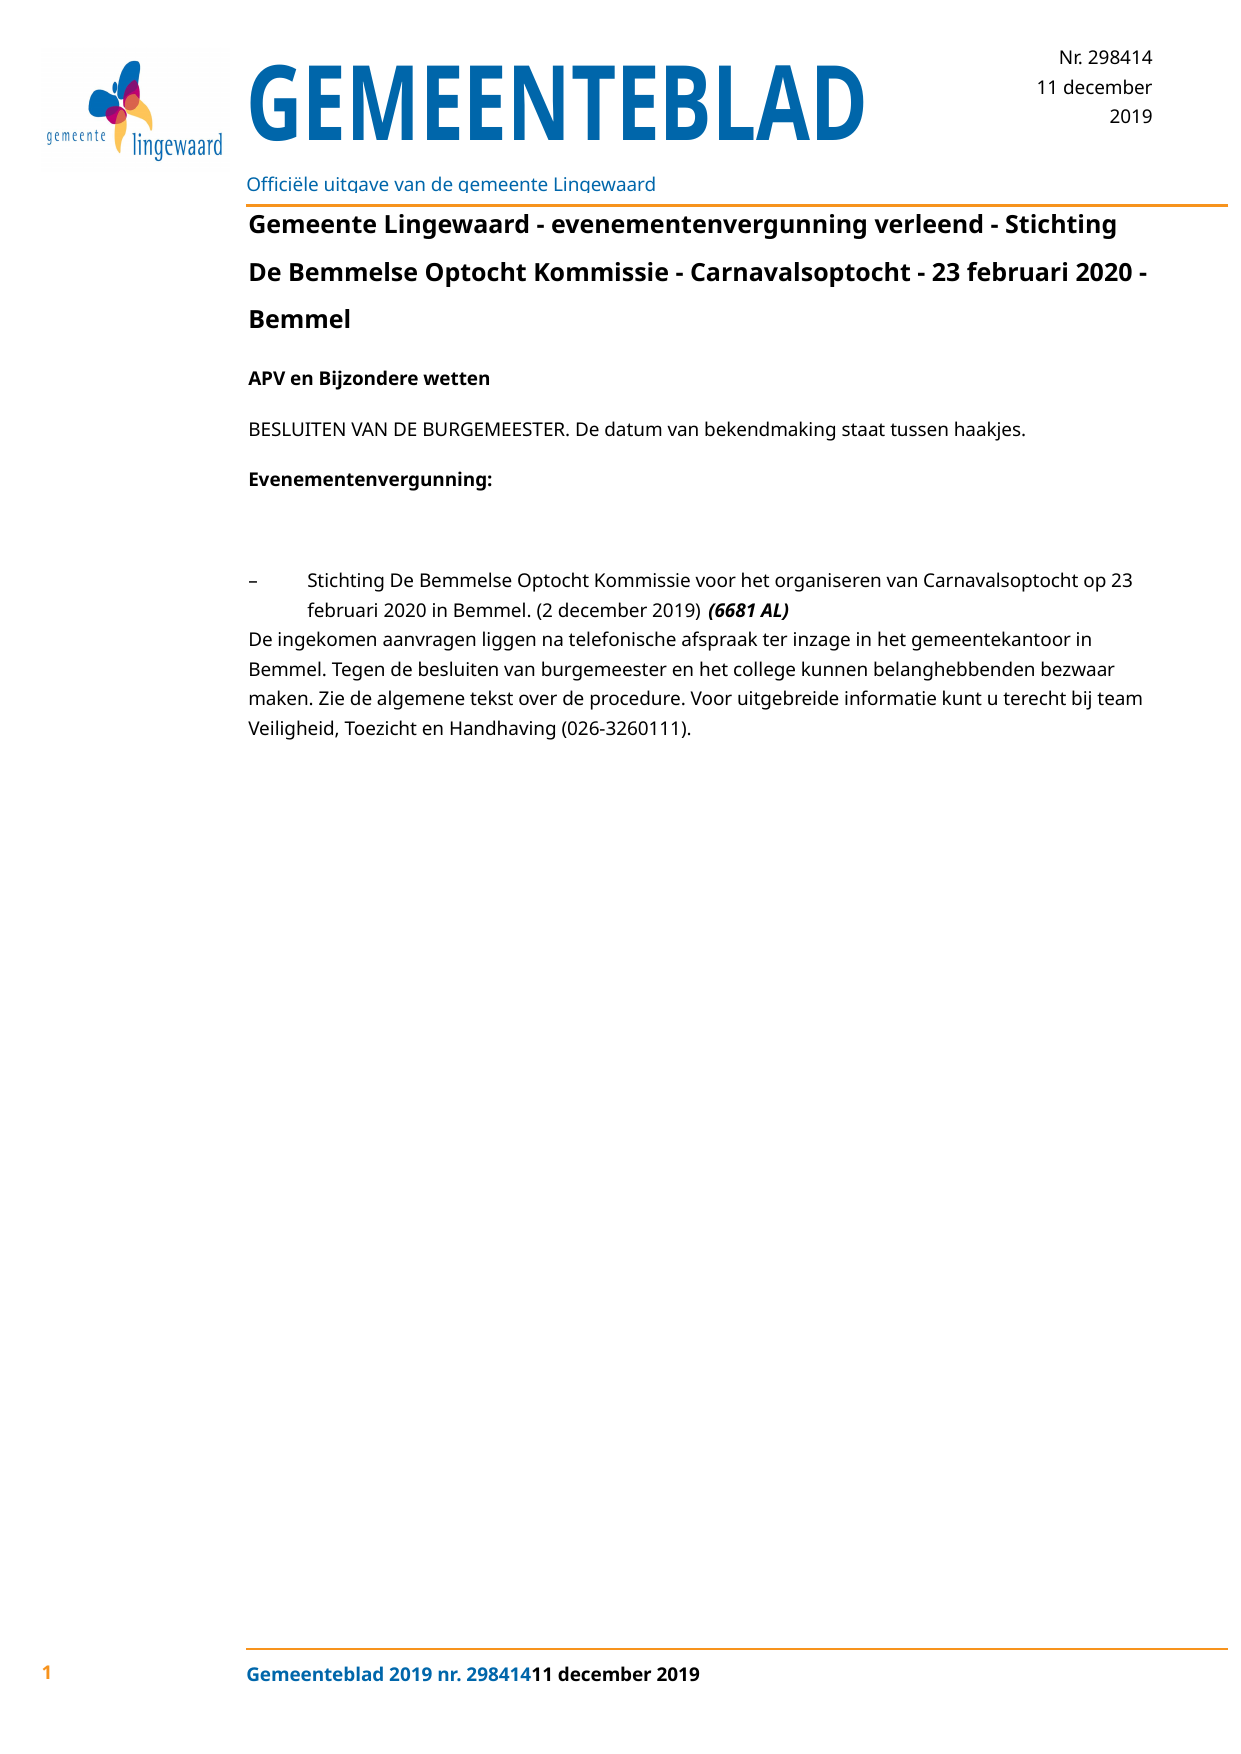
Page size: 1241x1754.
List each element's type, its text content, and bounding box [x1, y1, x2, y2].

text APV en Bijzondere wetten [248, 366, 1152, 391]
text Evenementenvergunning: [248, 466, 1152, 492]
list Stichting De Bemmelse Optocht Kommissie voor het organiseren van Carnavalsoptocht op 23 februari 2020 in Bemmel. (2 december 2019) (6681 AL) [248, 567, 1152, 622]
text De ingekomen aanvragen liggen na telefonische afspraak ter inzage in het gemeentekantoor in Bemmel. Tegen de besluiten van burgemeester en het college kunnen belanghebbenden bezwaar maken. Zie de algemene tekst over de procedure. Voor uitgebreide informatie kunt u terecht bij team Veiligheid, Toezicht en Handhaving (026-3260111). [248, 626, 1152, 741]
picture [41, 47, 231, 172]
text BESLUITEN VAN DE BURGEMEESTER. De datum van bekendmaking staat tussen haakjes. [248, 416, 1152, 442]
text Gemeente Lingewaard - evenementenvergunning verleend - Stichting De Bemmelse Optocht Kommissie - Carnavalsoptocht - 23 februari 2020 - Bemmel [248, 207, 1152, 336]
